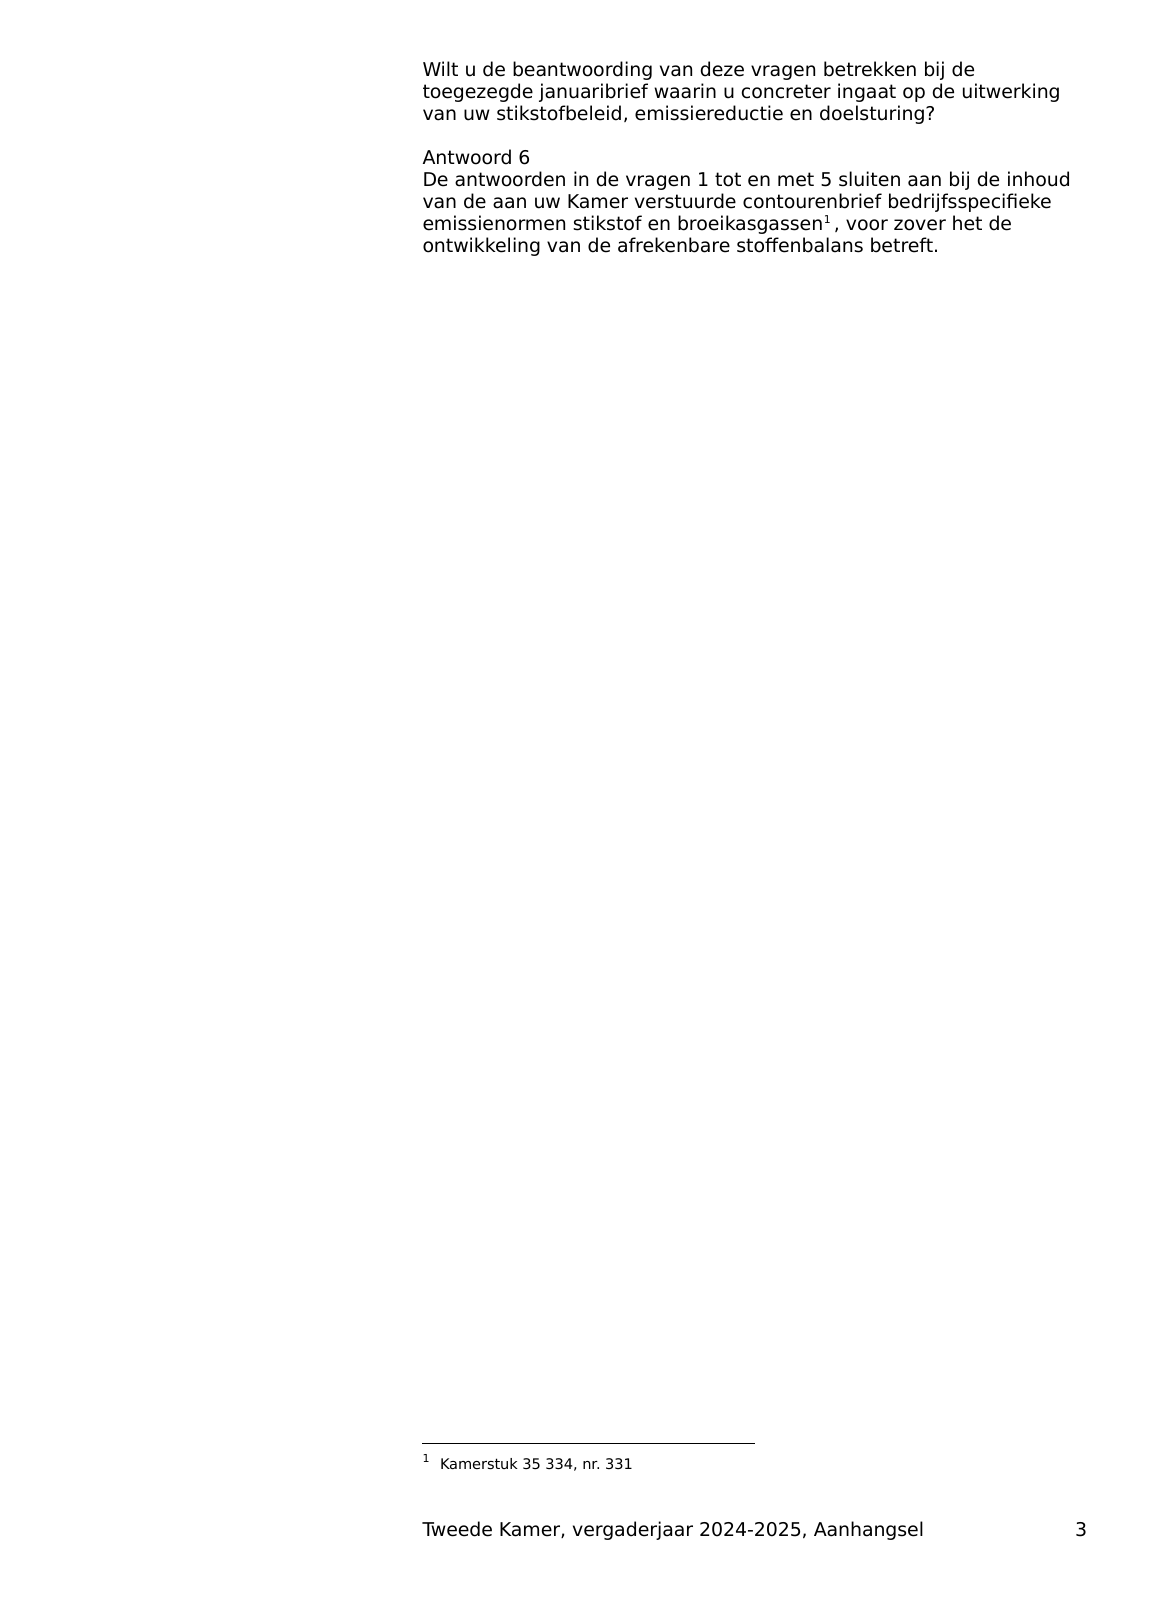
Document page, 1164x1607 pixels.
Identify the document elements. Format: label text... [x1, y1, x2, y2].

text Wilt u de beantwoording van deze vragen betrekken bij de toegezegde januaribrief waarin u concreter ingaat op de uitwerking van uw stikstofbeleid, emissiereductie en doelsturing? [422, 59, 1087, 125]
text De antwoorden in de vragen 1 tot en met 5 sluiten aan bij de inhoud van de aan uw Kamer verstuurde contourenbrief bedrijfsspecifieke emissienormen stikstof en broeikasgassen, voor zover het de ontwikkeling van de afrekenbare stoffenbalans betreft. [422, 169, 1087, 257]
text Kamerstuk 35 334, nr. 331 [422, 1452, 1087, 1474]
text Antwoord 6 [422, 147, 1087, 169]
